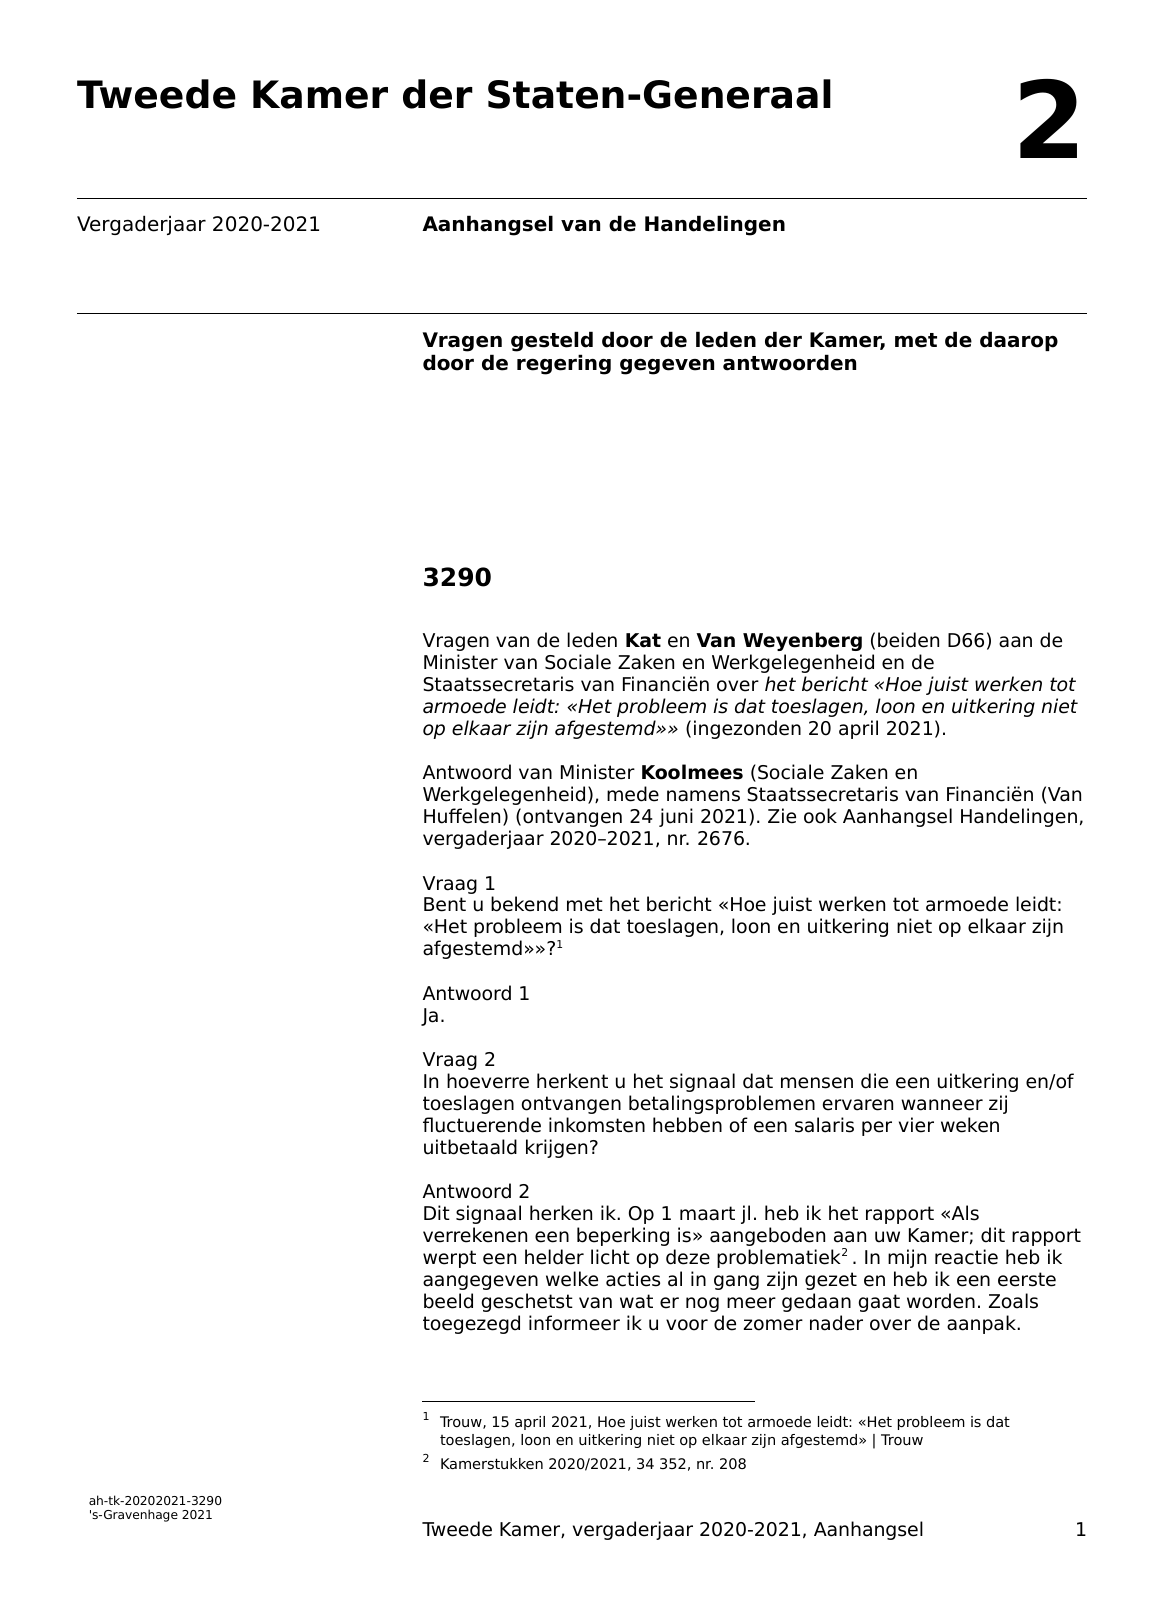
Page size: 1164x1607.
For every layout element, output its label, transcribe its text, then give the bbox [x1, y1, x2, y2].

table_cell [77, 314, 422, 375]
table_cell Vergaderjaar 2020-2021 [77, 199, 422, 313]
table_header 2 [886, 59, 1087, 198]
text Kamerstukken 2020/2021, 34 352, nr. 208 [422, 1452, 1087, 1474]
table_header Tweede Kamer der Staten-Generaal [77, 59, 886, 198]
text 3290 [422, 563, 1087, 592]
table_cell Aanhangsel van de Handelingen [422, 199, 1087, 313]
text In hoeverre herkent u het signaal dat mensen die een uitkering en/of toeslagen ontvangen betalingsproblemen ervaren wanneer zij fluctuerende inkomsten hebben of een salaris per vier weken uitbetaald krijgen? [422, 1071, 1087, 1158]
text Vraag 2 [422, 1049, 1087, 1071]
text Vraag 1 [422, 872, 1087, 894]
text Antwoord 2 [422, 1181, 1087, 1203]
text Antwoord van Minister Koolmees (Sociale Zaken en Werkgelegenheid), mede namens Staatssecretaris van Financiën (Van Huffelen) (ontvangen 24 juni 2021). Zie ook Aanhangsel Handelingen, vergaderjaar 2020–2021, nr. 2676. [422, 762, 1087, 850]
text 's-Gravenhage 2021 [88, 1508, 323, 1522]
text ah-tk-20202021-3290 [88, 1494, 323, 1508]
text Antwoord 1 [422, 982, 1087, 1004]
text Vragen van de leden Kat en Van Weyenberg (beiden D66) aan de Minister van Sociale Zaken en Werkgelegenheid en de Staatssecretaris van Financiën over het bericht «Hoe juist werken tot armoede leidt: «Het probleem is dat toeslagen, loon en uitkering niet op elkaar zijn afgestemd»» (ingezonden 20 april 2021). [422, 630, 1087, 740]
text Trouw, 15 april 2021, Hoe juist werken tot armoede leidt: «Het probleem is dat toeslagen, loon en uitkering niet op elkaar zijn afgestemd» | Trouw [422, 1410, 1087, 1449]
table_cell Vragen gesteld door de leden der Kamer, met de daarop door de regering gegeven antwoorden [422, 314, 1087, 375]
text Dit signaal herken ik. Op 1 maart jl. heb ik het rapport «Als verrekenen een beperking is» aangeboden aan uw Kamer; dit rapport werpt een helder licht op deze problematiek. In mijn reactie heb ik aangegeven welke acties al in gang zijn gezet en heb ik een eerste beeld geschetst van wat er nog meer gedaan gaat worden. Zoals toegezegd informeer ik u voor de zomer nader over de aanpak. [422, 1203, 1087, 1334]
text Bent u bekend met het bericht «Hoe juist werken tot armoede leidt: «Het probleem is dat toeslagen, loon en uitkering niet op elkaar zijn afgestemd»»? [422, 894, 1087, 960]
text Ja. [422, 1004, 1087, 1026]
